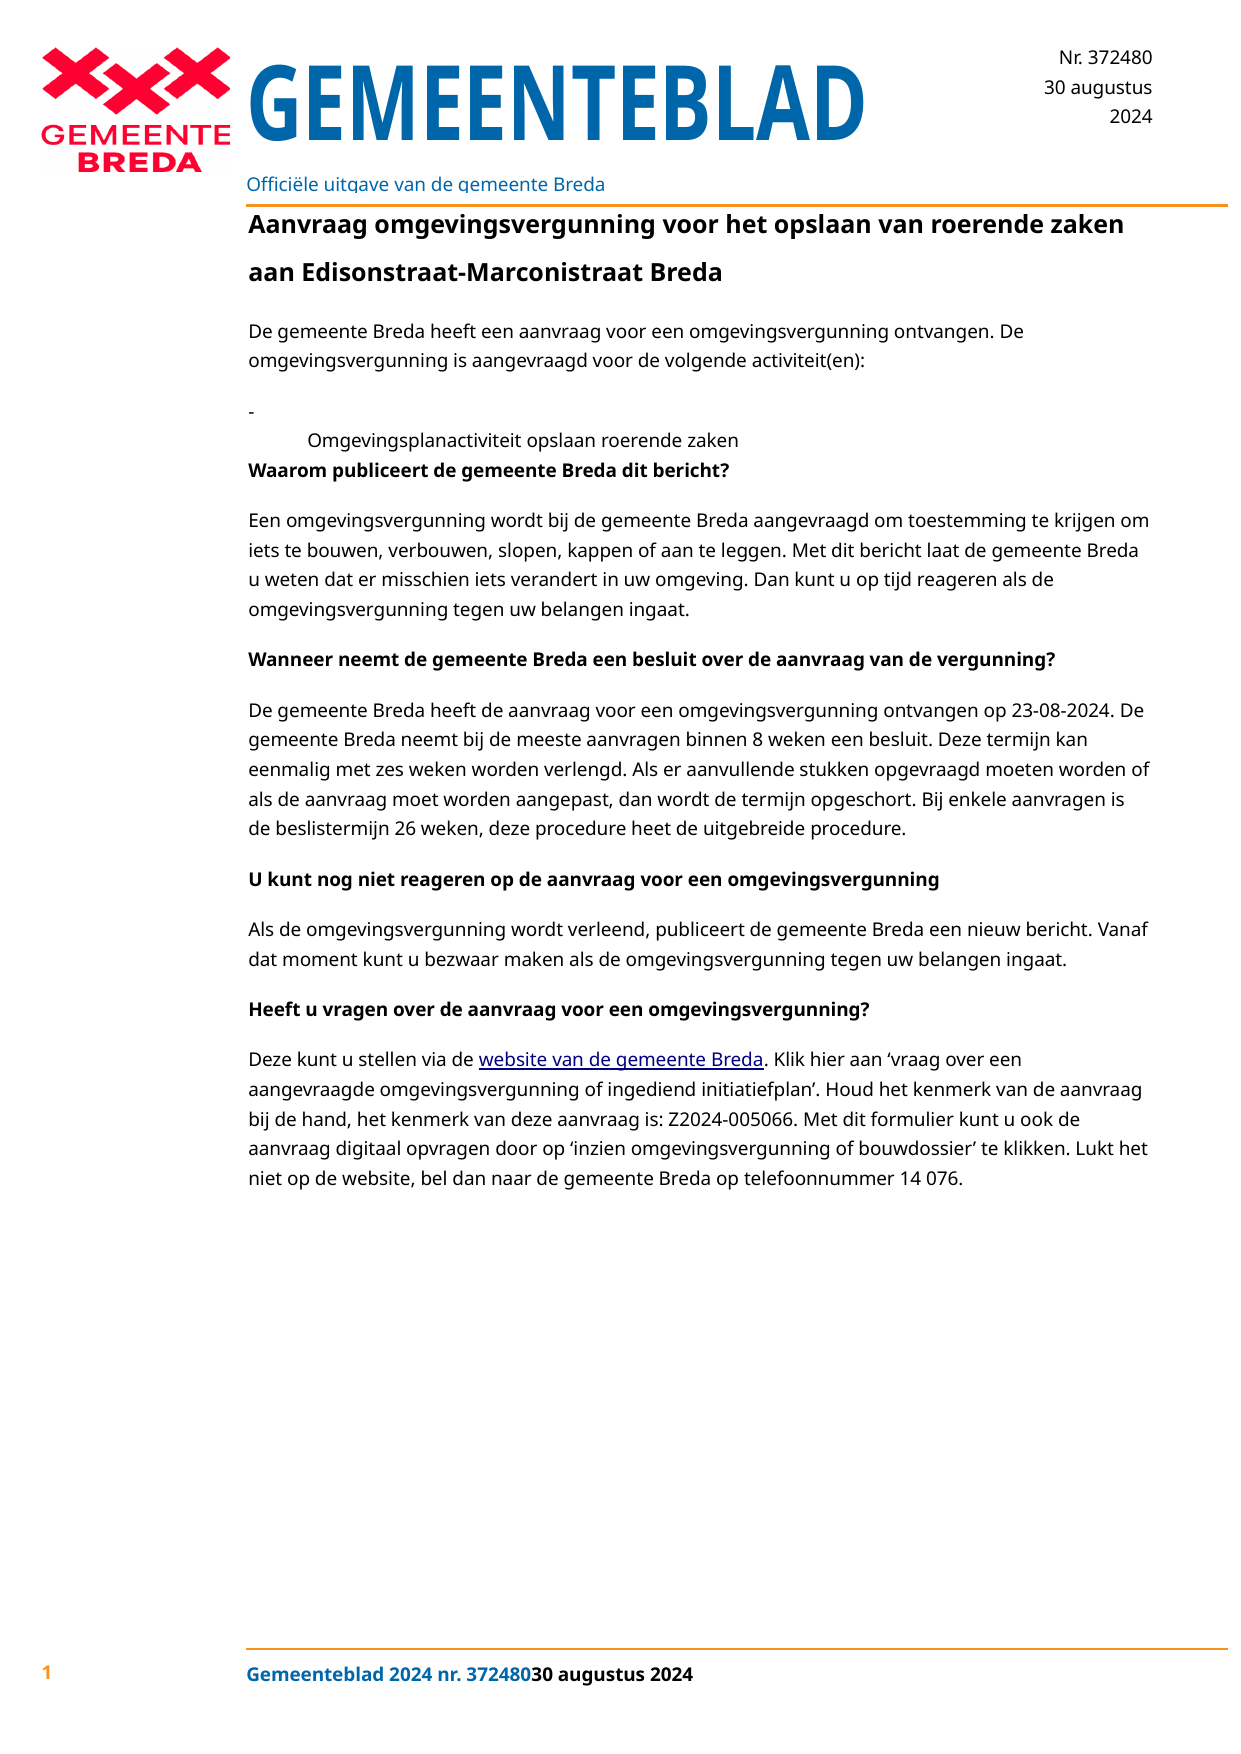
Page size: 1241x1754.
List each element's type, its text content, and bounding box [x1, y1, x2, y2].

text Deze kunt u stellen via de website van de gemeente Breda. Klik hier aan ‘vraag over een aangevraagde omgevingsvergunning of ingediend initiatiefplan’. Houd het kenmerk van de aanvraag bij de hand, het kenmerk van deze aanvraag is: Z2024-005066. Met dit formulier kunt u ook de aanvraag digitaal opvragen door op ‘inzien omgevingsvergunning of bouwdossier’ te klikken. Lukt het niet op de website, bel dan naar de gemeente Breda op telefoonnummer 14 076. [248, 1047, 1152, 1191]
text Heeft u vragen over de aanvraag voor een omgevingsvergunning? [248, 996, 1152, 1022]
text De gemeente Breda heeft een aanvraag voor een omgevingsvergunning ontvangen. De omgevingsvergunning is aangevraagd voor de volgende activiteit(en): [248, 318, 1152, 373]
text Als de omgevingsvergunning wordt verleend, publiceert de gemeente Breda een nieuw bericht. Vanaf dat moment kunt u bezwaar maken als de omgevingsvergunning tegen uw belangen ingaat. [248, 916, 1152, 972]
text De gemeente Breda heeft de aanvraag voor een omgevingsvergunning ontvangen op 23-08-2024. De gemeente Breda neemt bij de meeste aanvragen binnen 8 weken een besluit. Deze termijn kan eenmalig met zes weken worden verlengd. Als er aanvullende stukken opgevraagd moeten worden of als de aanvraag moet worden aangepast, dan wordt de termijn opgeschort. Bij enkele aanvragen is de beslistermijn 26 weken, deze procedure heet de uitgebreide procedure. [248, 697, 1152, 841]
text Aanvraag omgevingsvergunning voor het opslaan van roerende zaken aan Edisonstraat-Marconistraat Breda [248, 207, 1152, 288]
text Een omgevingsvergunning wordt bij de gemeente Breda aangevraagd om toestemming te krijgen om iets te bouwen, verbouwen, slopen, kappen of aan te leggen. Met dit bericht laat de gemeente Breda u weten dat er misschien iets verandert in uw omgeving. Dan kunt u op tijd reageren als de omgevingsvergunning tegen uw belangen ingaat. [248, 507, 1152, 622]
text Waarom publiceert de gemeente Breda dit bericht? [248, 457, 1152, 483]
text U kunt nog niet reageren op de aanvraag voor een omgevingsvergunning [248, 866, 1152, 892]
list Omgevingsplanactiviteit opslaan roerende zaken [248, 427, 1152, 453]
text Wanneer neemt de gemeente Breda een besluit over de aanvraag van de vergunning? [248, 647, 1152, 672]
picture [41, 47, 231, 172]
